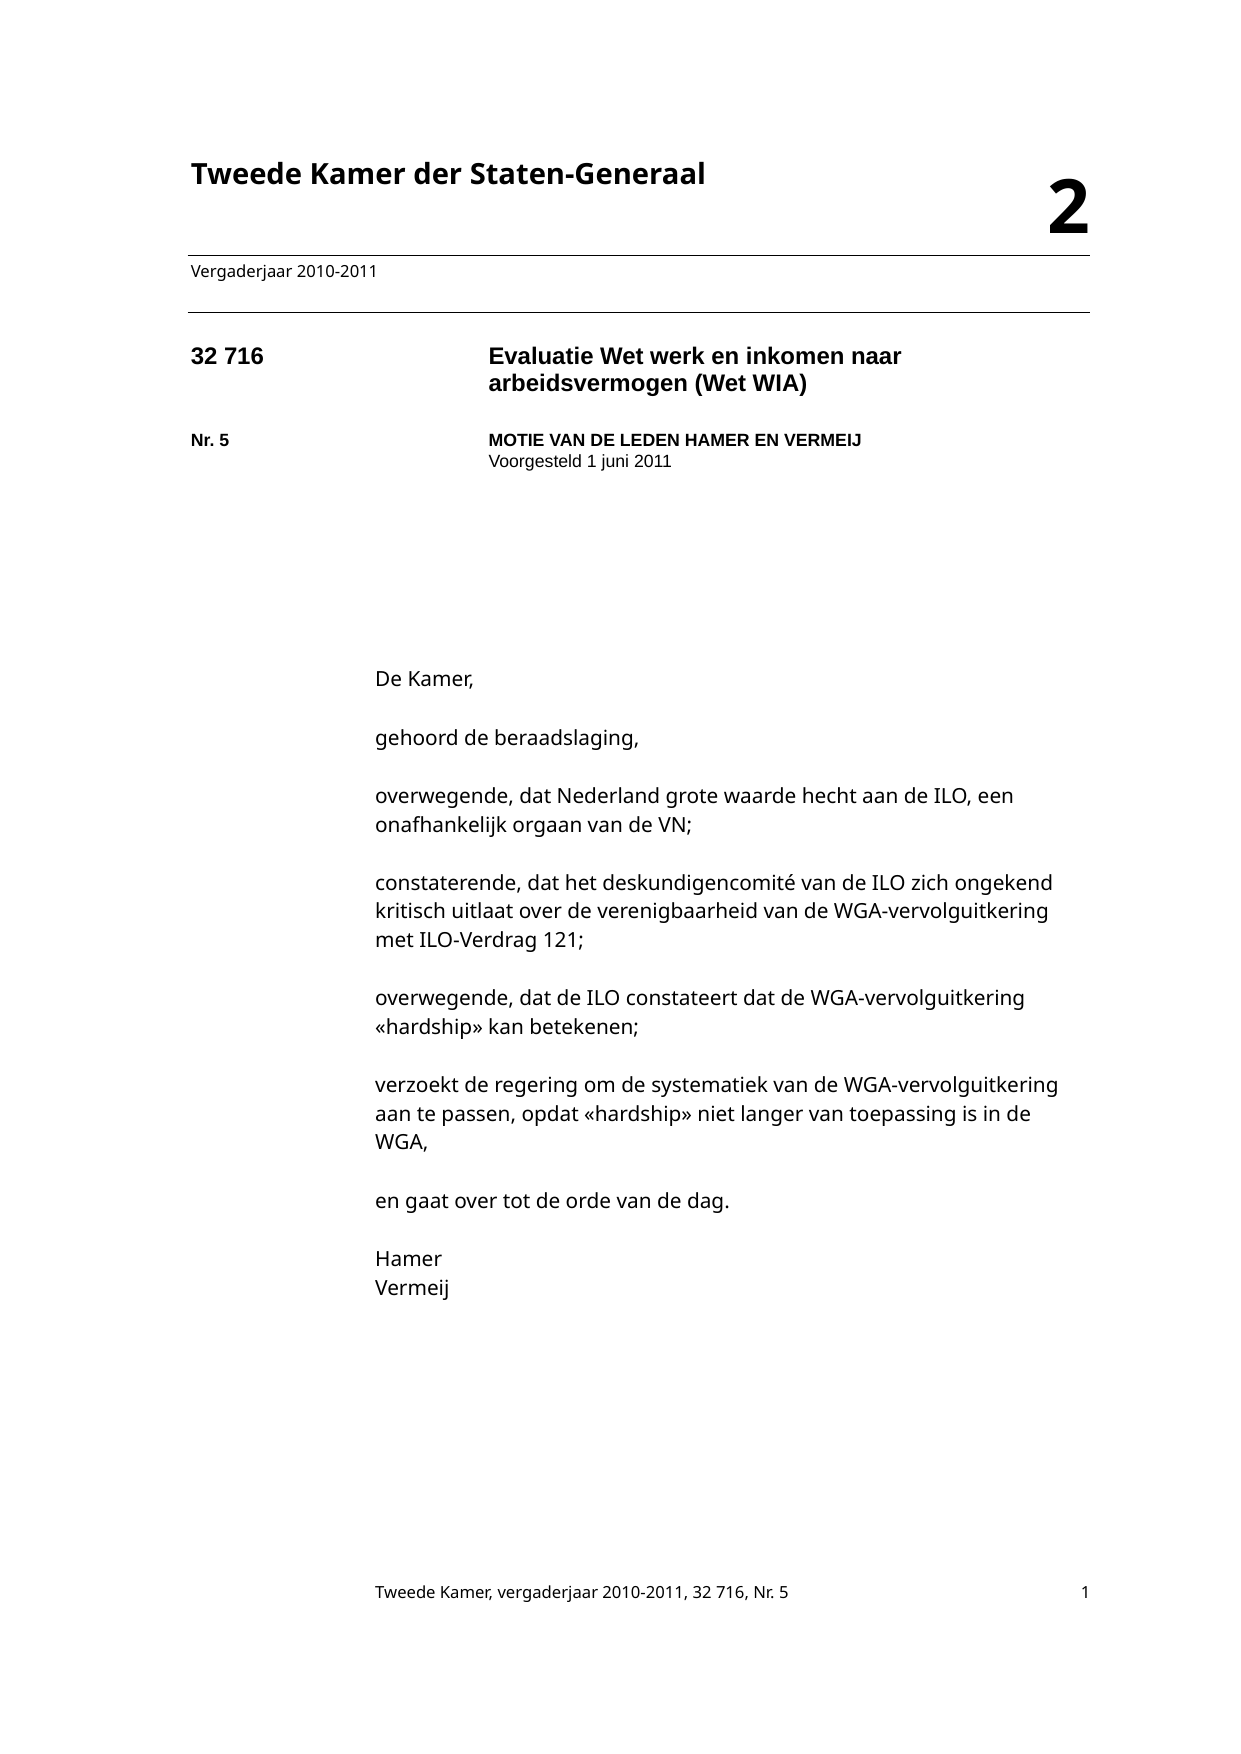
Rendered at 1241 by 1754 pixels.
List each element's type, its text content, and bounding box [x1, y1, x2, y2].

text en gaat over tot de orde van de dag. [375, 1186, 1090, 1214]
table_cell Nr. 5 [188, 427, 485, 546]
text De Kamer, [375, 664, 1090, 693]
text constaterende, dat het deskundigencomité van de ILO zich ongekend kritisch uitlaat over de verenigbaarheid van de WGA-vervolguitkering met ILO-Verdrag 121; [375, 868, 1090, 953]
table_cell [485, 256, 1090, 312]
table_cell Evaluatie Wet werk en inkomen naar arbeidsvermogen (Wet WIA) [485, 339, 1090, 427]
table_header Tweede Kamer der Staten-Generaal [188, 150, 909, 255]
table_cell Vergaderjaar 2010-2011 [188, 256, 485, 312]
text verzoekt de regering om de systematiek van de WGA-vervolguitkering aan te passen, opdat «hardship» niet langer van toepassing is in de WGA, [375, 1070, 1090, 1156]
text overwegende, dat Nederland grote waarde hecht aan de ILO, een onafhankelijk orgaan van de VN; [375, 781, 1090, 838]
table_cell [188, 313, 485, 339]
table_header 2 [910, 150, 1090, 255]
table_cell 32 716 [188, 339, 485, 427]
table_cell [485, 313, 1090, 339]
text Hamer [375, 1244, 1090, 1273]
text overwegende, dat de ILO constateert dat de WGA-vervolguitkering «hardship» kan betekenen; [375, 983, 1090, 1040]
text gehoord de beraadslaging, [375, 723, 1090, 751]
text Vermeij [375, 1273, 1090, 1301]
table_cell MOTIE VAN DE LEDEN HAMER EN VERMEIJ Voorgesteld 1 juni 2011 [485, 427, 1090, 546]
